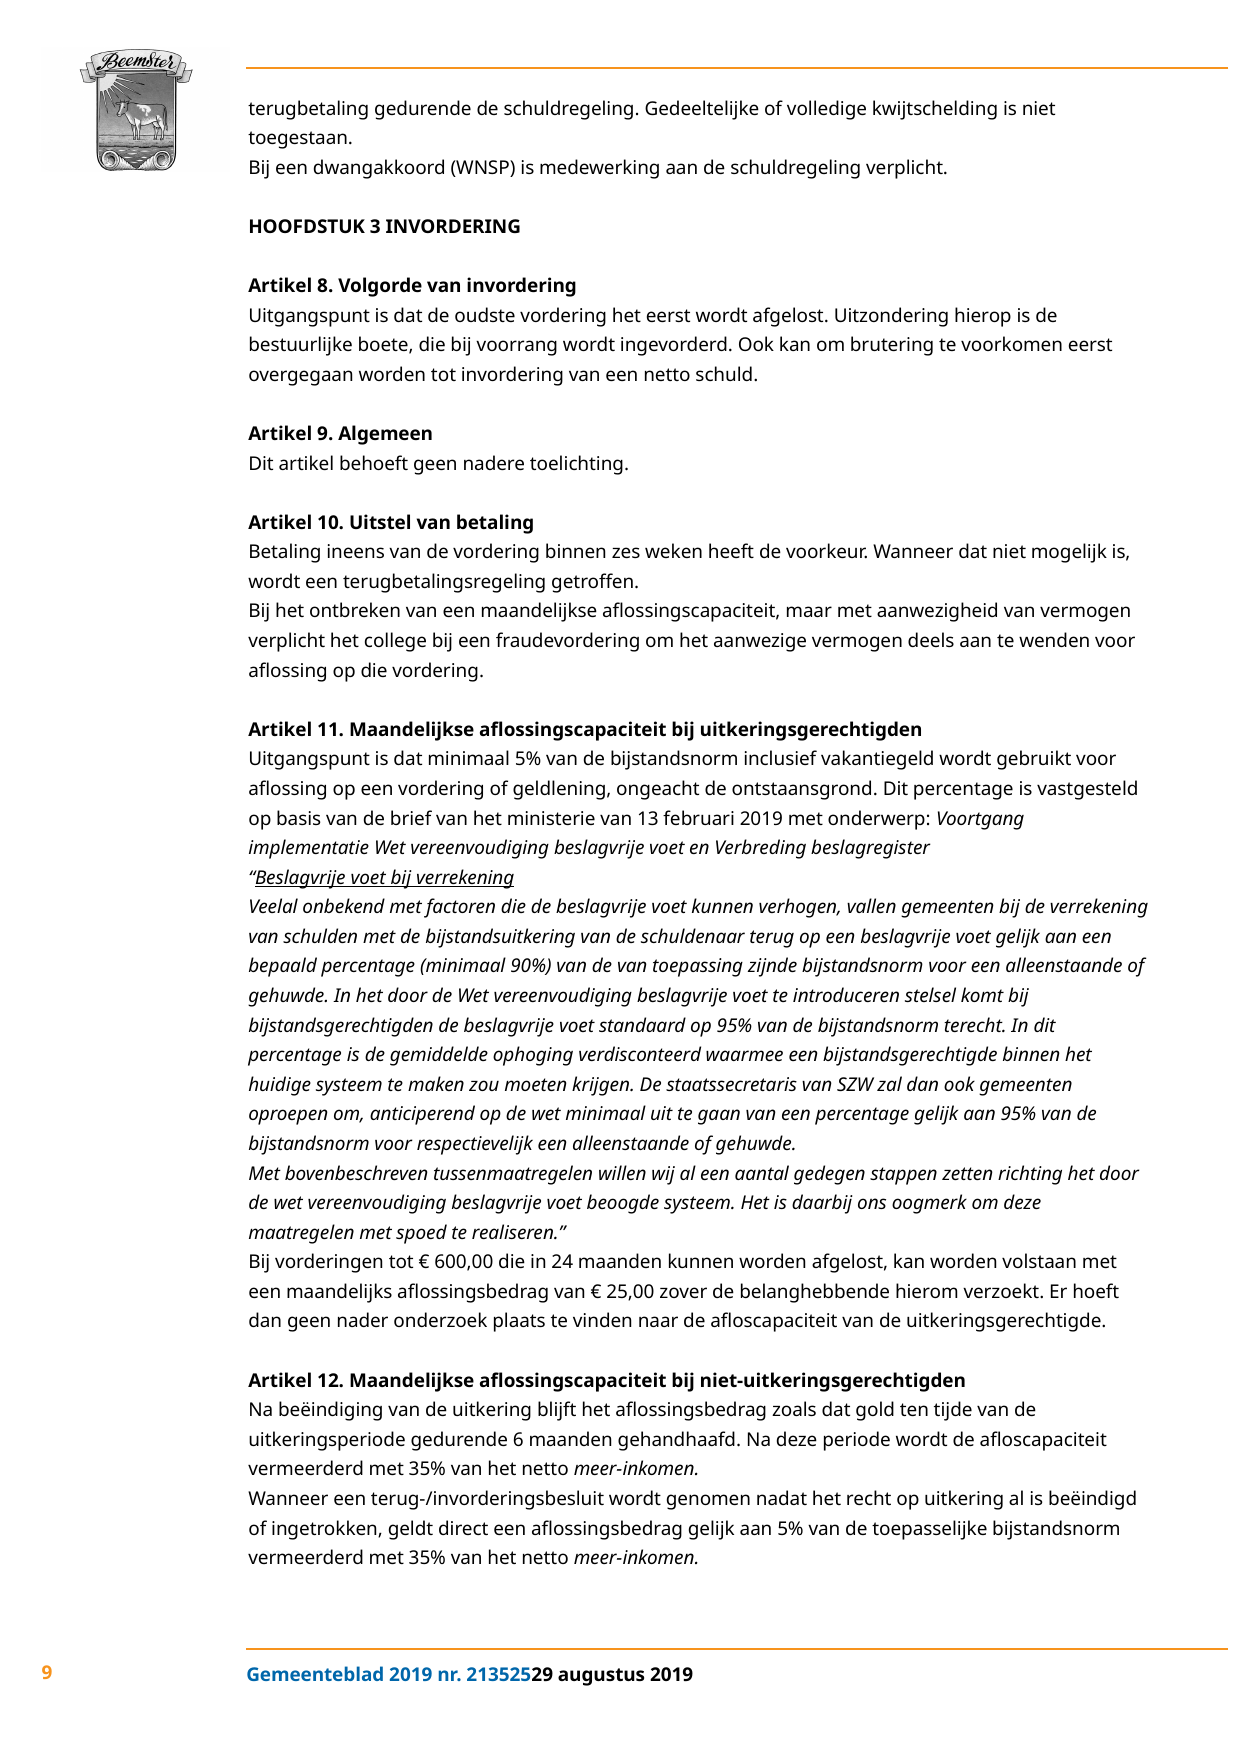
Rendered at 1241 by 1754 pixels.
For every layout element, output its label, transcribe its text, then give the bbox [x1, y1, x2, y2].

text Bij een dwangakkoord (WNSP) is medewerking aan de schuldregeling verplicht. [248, 154, 1152, 180]
text HOOFDSTUK 3 INVORDERING [248, 213, 1152, 239]
text “Beslagvrije voet bij verrekening [248, 864, 1152, 890]
text Wanneer een terug-/invorderingsbesluit wordt genomen nadat het recht op uitkering al is beëindigd of ingetrokken, geldt direct een aflossingsbedrag gelijk aan 5% van de toepasselijke bijstandsnorm vermeerderd met 35% van het netto meer-inkomen. [248, 1485, 1152, 1570]
text Met bovenbeschreven tussenmaatregelen willen wij al een aantal gedegen stappen zetten richting het door de wet vereenvoudiging beslagvrije voet beoogde systeem. Het is daarbij ons oogmerk om deze maatregelen met spoed te realiseren.” [248, 1160, 1152, 1245]
text Bij het ontbreken van een maandelijkse aflossingscapaciteit, maar met aanwezigheid van vermogen verplicht het college bij een fraudevordering om het aanwezige vermogen deels aan te wenden voor aflossing op die vordering. [248, 598, 1152, 683]
text Bij vorderingen tot € 600,00 die in 24 maanden kunnen worden afgelost, kan worden volstaan met een maandelijks aflossingsbedrag van € 25,00 zover de belanghebbende hierom verzoekt. Er hoeft dan geen nader onderzoek plaats te vinden naar de afloscapaciteit van de uitkeringsgerechtigde. [248, 1248, 1152, 1333]
text Artikel 12. Maandelijkse aflossingscapaciteit bij niet-uitkeringsgerechtigden [248, 1367, 1152, 1393]
picture [41, 47, 231, 172]
text Dit artikel behoeft geen nadere toelichting. [248, 450, 1152, 476]
text Artikel 10. Uitstel van betaling [248, 509, 1152, 535]
text terugbetaling gedurende de schuldregeling. Gedeeltelijke of volledige kwijtschelding is niet toegestaan. [248, 95, 1152, 150]
text Veelal onbekend met factoren die de beslagvrije voet kunnen verhogen, vallen gemeenten bij de verrekening van schulden met de bijstandsuitkering van de schuldenaar terug op een beslagvrije voet gelijk aan een bepaald percentage (minimaal 90%) van de van toepassing zijnde bijstandsnorm voor een alleenstaande of gehuwde. In het door de Wet vereenvoudiging beslagvrije voet te introduceren stelsel komt bij bijstandsgerechtigden de beslagvrije voet standaard op 95% van de bijstandsnorm terecht. In dit percentage is de gemiddelde ophoging verdisconteerd waarmee een bijstandsgerechtigde binnen het huidige systeem te maken zou moeten krijgen. De staatssecretaris van SZW zal dan ook gemeenten oproepen om, anticiperend op de wet minimaal uit te gaan van een percentage gelijk aan 95% van de bijstandsnorm voor respectievelijk een alleenstaande of gehuwde. [248, 893, 1152, 1156]
text Na beëindiging van de uitkering blijft het aflossingsbedrag zoals dat gold ten tijde van de uitkeringsperiode gedurende 6 maanden gehandhaafd. Na deze periode wordt de afloscapaciteit vermeerderd met 35% van het netto meer-inkomen. [248, 1396, 1152, 1481]
text Betaling ineens van de vordering binnen zes weken heeft de voorkeur. Wanneer dat niet mogelijk is, wordt een terugbetalingsregeling getroffen. [248, 538, 1152, 594]
text Artikel 9. Algemeen [248, 420, 1152, 446]
text Uitgangspunt is dat minimaal 5% van de bijstandsnorm inclusief vakantiegeld wordt gebruikt voor aflossing op een vordering of geldlening, ongeacht de ontstaansgrond. Dit percentage is vastgesteld op basis van de brief van het ministerie van 13 februari 2019 met onderwerp: Voortgang implementatie Wet vereenvoudiging beslagvrije voet en Verbreding beslagregister [248, 746, 1152, 860]
text Uitgangspunt is dat de oudste vordering het eerst wordt afgelost. Uitzondering hierop is de bestuurlijke boete, die bij voorrang wordt ingevorderd. Ook kan om brutering te voorkomen eerst overgegaan worden tot invordering van een netto schuld. [248, 302, 1152, 387]
text Artikel 8. Volgorde van invordering [248, 272, 1152, 298]
text Artikel 11. Maandelijkse aflossingscapaciteit bij uitkeringsgerechtigden [248, 716, 1152, 742]
